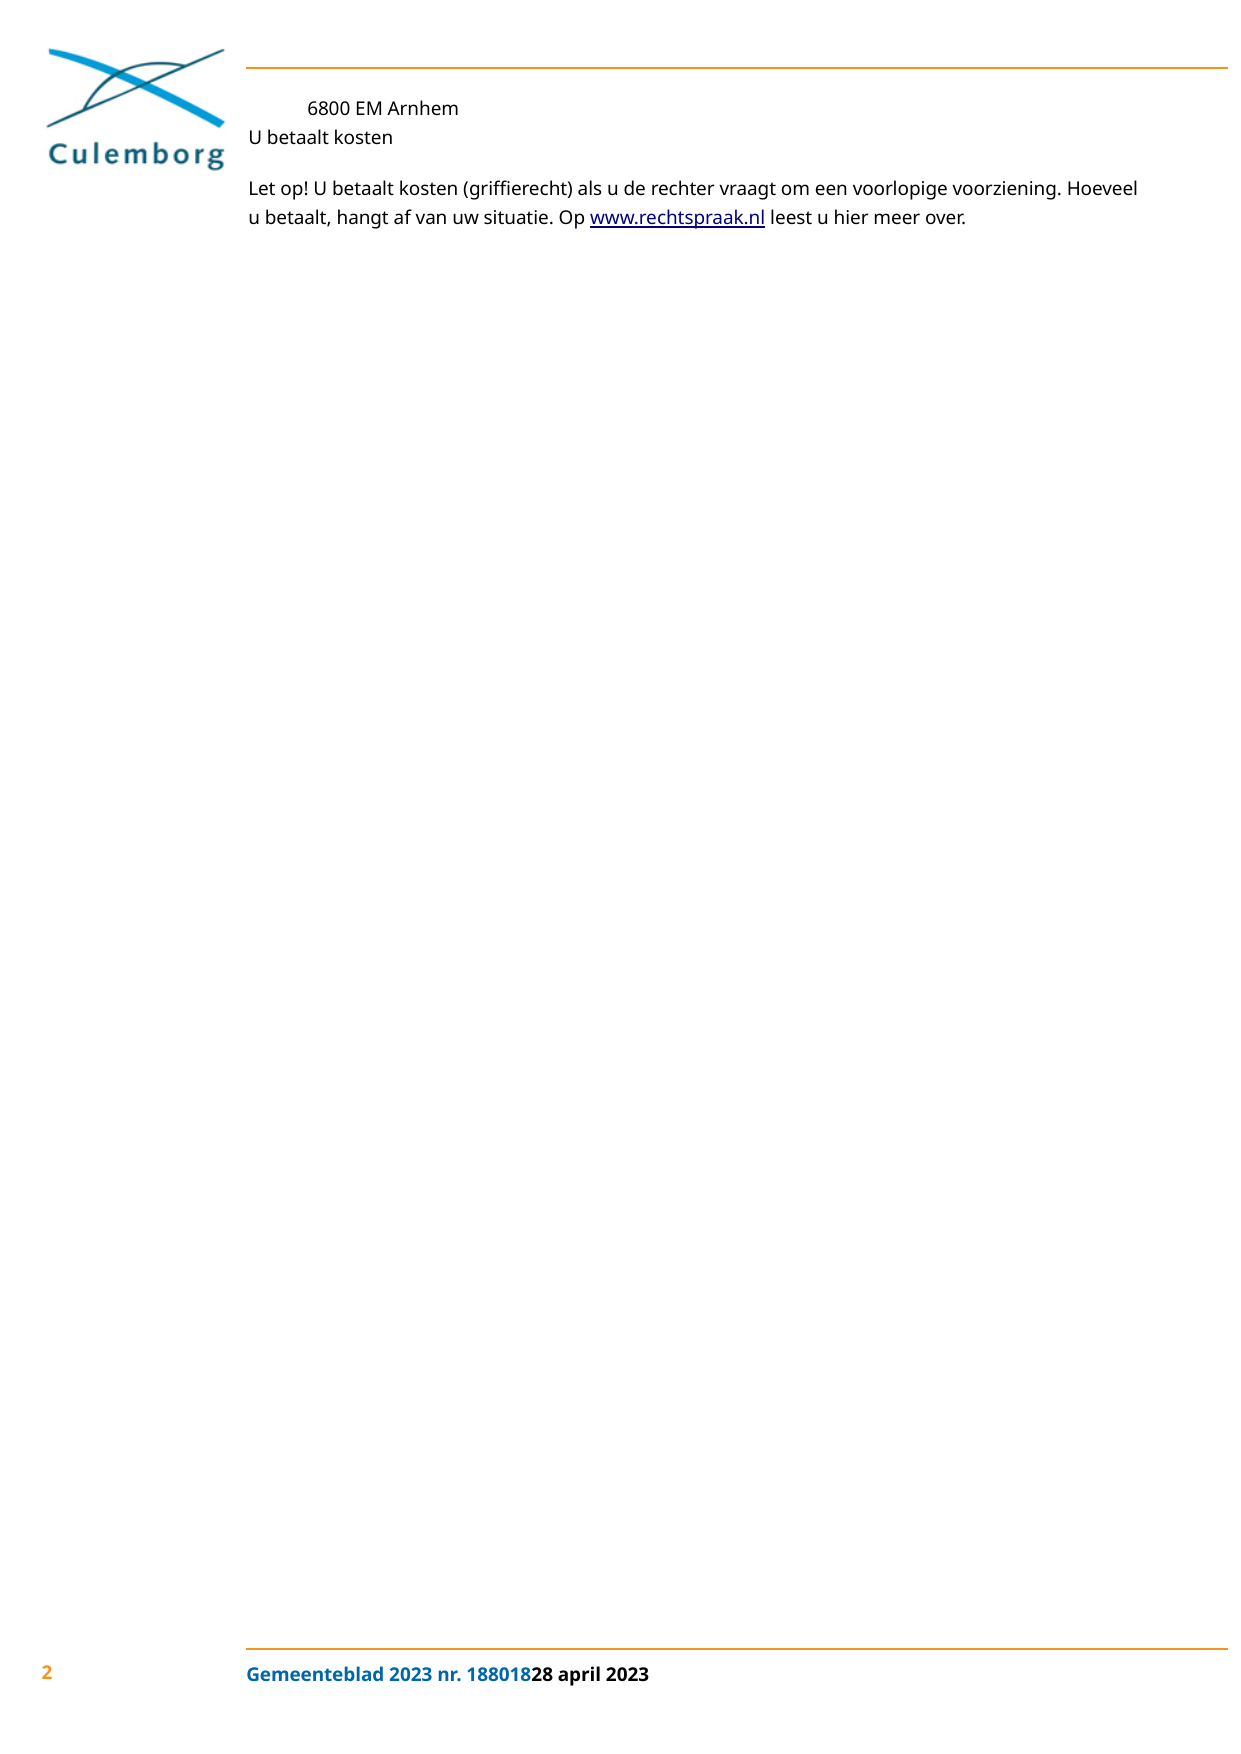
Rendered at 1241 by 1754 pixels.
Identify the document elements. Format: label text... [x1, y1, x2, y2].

text Let op! U betaalt kosten (griffierecht) als u de rechter vraagt om een voorlopige voorziening. Hoeveel u betaalt, hangt af van uw situatie. Op www.rechtspraak.nl leest u hier meer over. [248, 175, 1152, 230]
text U betaalt kosten [248, 124, 1152, 150]
list 6800 EM Arnhem [248, 95, 1152, 121]
picture [41, 47, 231, 172]
